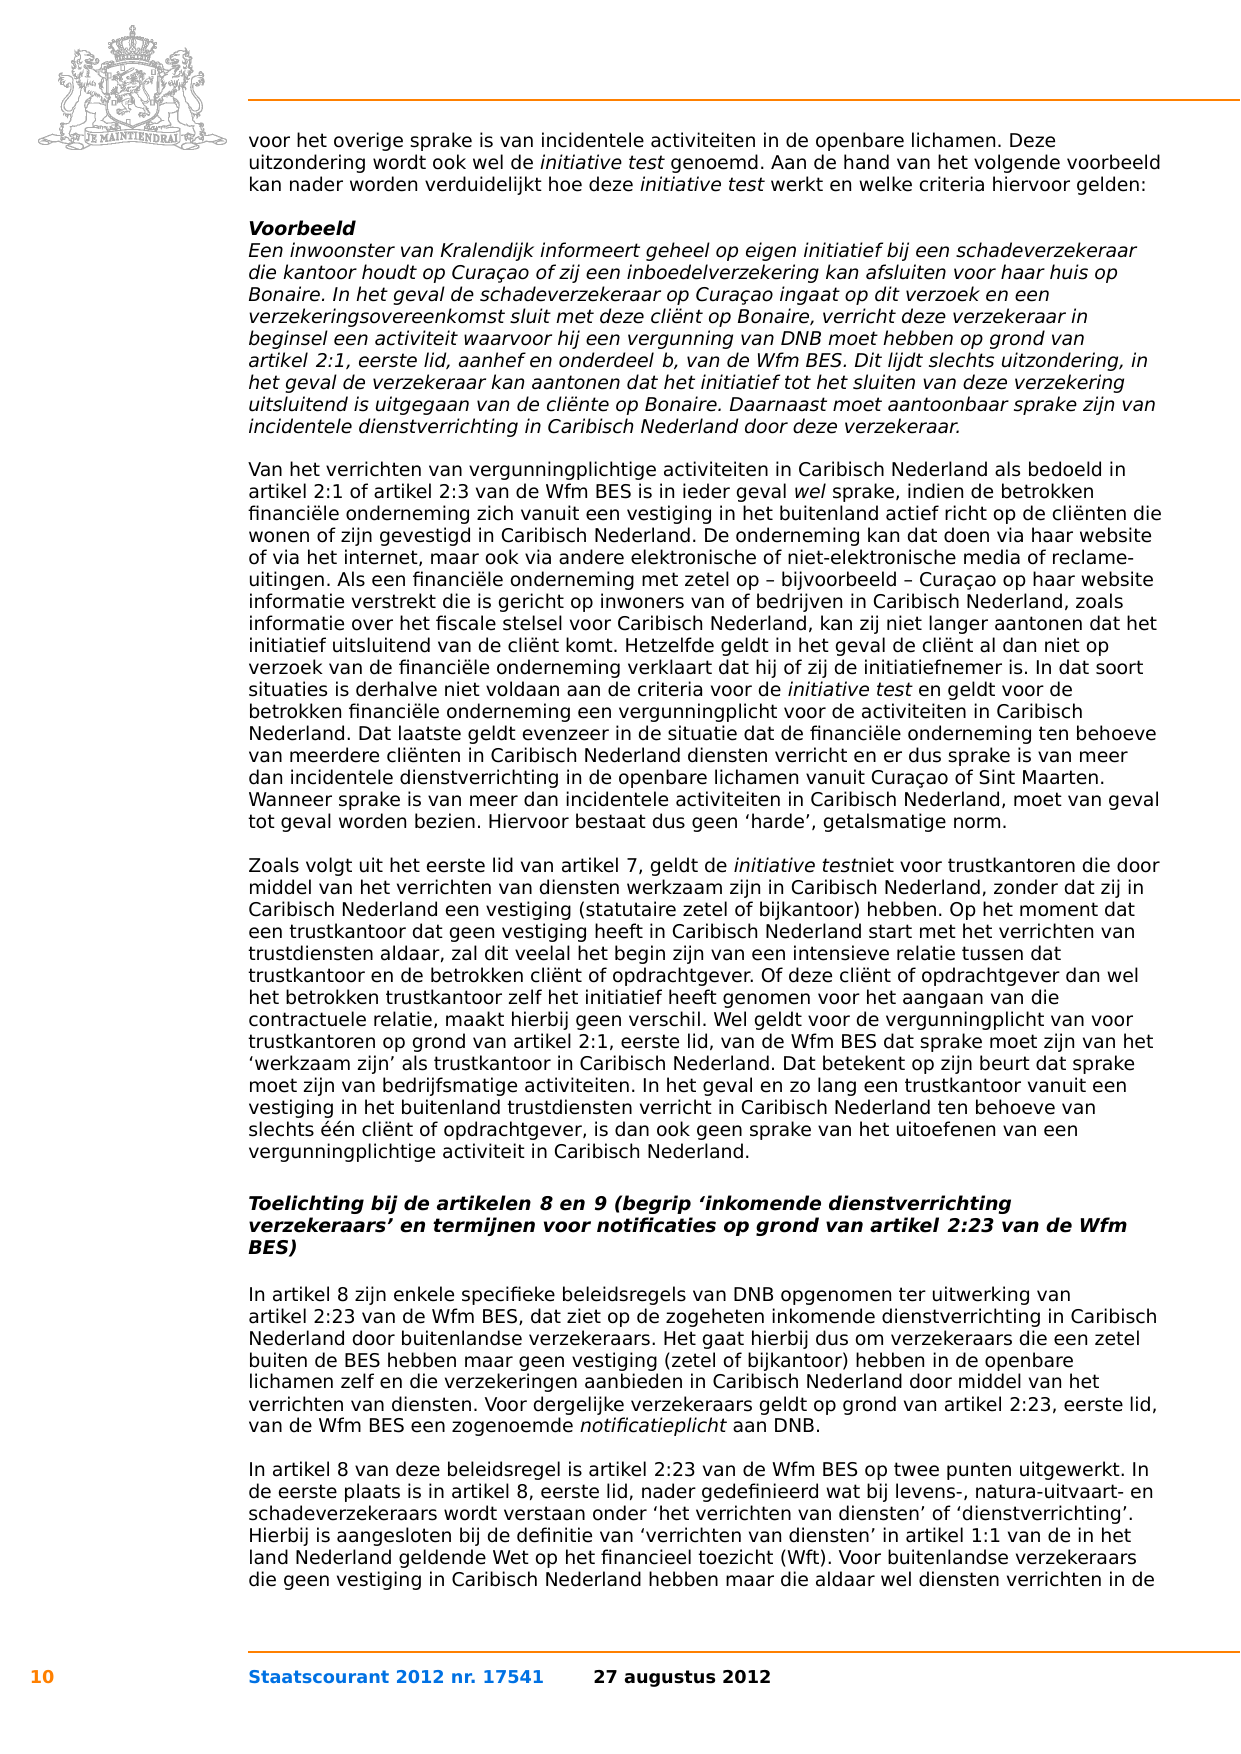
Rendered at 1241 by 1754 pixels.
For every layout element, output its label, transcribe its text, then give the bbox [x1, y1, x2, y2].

picture [38, 25, 227, 150]
text voor het overige sprake is van incidentele activiteiten in de openbare lichamen. Deze uitzondering wordt ook wel de initiative test genoemd. Aan de hand van het volgende voorbeeld kan nader worden verduidelijkt hoe deze initiative test werkt en welke criteria hiervoor gelden: [248, 130, 1163, 196]
text Een inwoonster van Kralendijk informeert geheel op eigen initiatief bij een schadeverzekeraar die kantoor houdt op Curaçao of zij een inboedelverzekering kan afsluiten voor haar huis op Bonaire. In het geval de schadeverzekeraar op Curaçao ingaat op dit verzoek en een verzekeringsovereenkomst sluit met deze cliënt op Bonaire, verricht deze verzekeraar in beginsel een activiteit waarvoor hij een vergunning van DNB moet hebben op grond van artikel 2:1, eerste lid, aanhef en onderdeel b, van de Wfm BES. Dit lijdt slechts uitzondering, in het geval de verzekeraar kan aantonen dat het initiatief tot het sluiten van deze verzekering uitsluitend is uitgegaan van de cliënte op Bonaire. Daarnaast moet aantoonbaar sprake zijn van incidentele dienstverrichting in Caribisch Nederland door deze verzekeraar. [248, 240, 1163, 437]
text Van het verrichten van vergunningplichtige activiteiten in Caribisch Nederland als bedoeld in artikel 2:1 of artikel 2:3 van de Wfm BES is in ieder geval wel sprake, indien de betrokken financiële onderneming zich vanuit een vestiging in het buitenland actief richt op de cliënten die wonen of zijn gevestigd in Caribisch Nederland. De onderneming kan dat doen via haar website of via het internet, maar ook via andere elektronische of niet-elektronische media of reclame-uitingen. Als een financiële onderneming met zetel op – bijvoorbeeld – Curaçao op haar website informatie verstrekt die is gericht op inwoners van of bedrijven in Caribisch Nederland, zoals informatie over het fiscale stelsel voor Caribisch Nederland, kan zij niet langer aantonen dat het initiatief uitsluitend van de cliënt komt. Hetzelfde geldt in het geval de cliënt al dan niet op verzoek van de financiële onderneming verklaart dat hij of zij de initiatiefnemer is. In dat soort situaties is derhalve niet voldaan aan de criteria voor de initiative test en geldt voor de betrokken financiële onderneming een vergunningplicht voor de activiteiten in Caribisch Nederland. Dat laatste geldt evenzeer in de situatie dat de financiële onderneming ten behoeve van meerdere cliënten in Caribisch Nederland diensten verricht en er dus sprake is van meer dan incidentele dienstverrichting in de openbare lichamen vanuit Curaçao of Sint Maarten. Wanneer sprake is van meer dan incidentele activiteiten in Caribisch Nederland, moet van geval tot geval worden bezien. Hiervoor bestaat dus geen ‘harde’, getalsmatige norm. [248, 459, 1163, 833]
subtitle Toelichting bij de artikelen 8 en 9 (begrip ‘inkomende dienstverrichting verzekeraars’ en termijnen voor notificaties op grond van artikel 2:23 van de Wfm BES) [248, 1193, 1163, 1258]
text In artikel 8 zijn enkele specifieke beleidsregels van DNB opgenomen ter uitwerking van artikel 2:23 van de Wfm BES, dat ziet op de zogeheten inkomende dienstverrichting in Caribisch Nederland door buitenlandse verzekeraars. Het gaat hierbij dus om verzekeraars die een zetel buiten de BES hebben maar geen vestiging (zetel of bijkantoor) hebben in de openbare lichamen zelf en die verzekeringen aanbieden in Caribisch Nederland door middel van het verrichten van diensten. Voor dergelijke verzekeraars geldt op grond van artikel 2:23, eerste lid, van de Wfm BES een zogenoemde notificatieplicht aan DNB. [248, 1283, 1163, 1437]
text Voorbeeld [248, 218, 1163, 240]
text Zoals volgt uit het eerste lid van artikel 7, geldt de initiative testniet voor trustkantoren die door middel van het verrichten van diensten werkzaam zijn in Caribisch Nederland, zonder dat zij in Caribisch Nederland een vestiging (statutaire zetel of bijkantoor) hebben. Op het moment dat een trustkantoor dat geen vestiging heeft in Caribisch Nederland start met het verrichten van trustdiensten aldaar, zal dit veelal het begin zijn van een intensieve relatie tussen dat trustkantoor en de betrokken cliënt of opdrachtgever. Of deze cliënt of opdrachtgever dan wel het betrokken trustkantoor zelf het initiatief heeft genomen voor het aangaan van die contractuele relatie, maakt hierbij geen verschil. Wel geldt voor de vergunningplicht van voor trustkantoren op grond van artikel 2:1, eerste lid, van de Wfm BES dat sprake moet zijn van het ‘werkzaam zijn’ als trustkantoor in Caribisch Nederland. Dat betekent op zijn beurt dat sprake moet zijn van bedrijfsmatige activiteiten. In het geval en zo lang een trustkantoor vanuit een vestiging in het buitenland trustdiensten verricht in Caribisch Nederland ten behoeve van slechts één cliënt of opdrachtgever, is dan ook geen sprake van het uitoefenen van een vergunningplichtige activiteit in Caribisch Nederland. [248, 855, 1163, 1163]
text In artikel 8 van deze beleidsregel is artikel 2:23 van de Wfm BES op twee punten uitgewerkt. In de eerste plaats is in artikel 8, eerste lid, nader gedefinieerd wat bij levens-, natura-uitvaart- en schadeverzekeraars wordt verstaan onder ‘het verrichten van diensten’ of ‘dienstverrichting’. Hierbij is aangesloten bij de definitie van ‘verrichten van diensten’ in artikel 1:1 van de in het land Nederland geldende Wet op het financieel toezicht (Wft). Voor buitenlandse verzekeraars die geen vestiging in Caribisch Nederland hebben maar die aldaar wel diensten verrichten in de [248, 1459, 1163, 1591]
